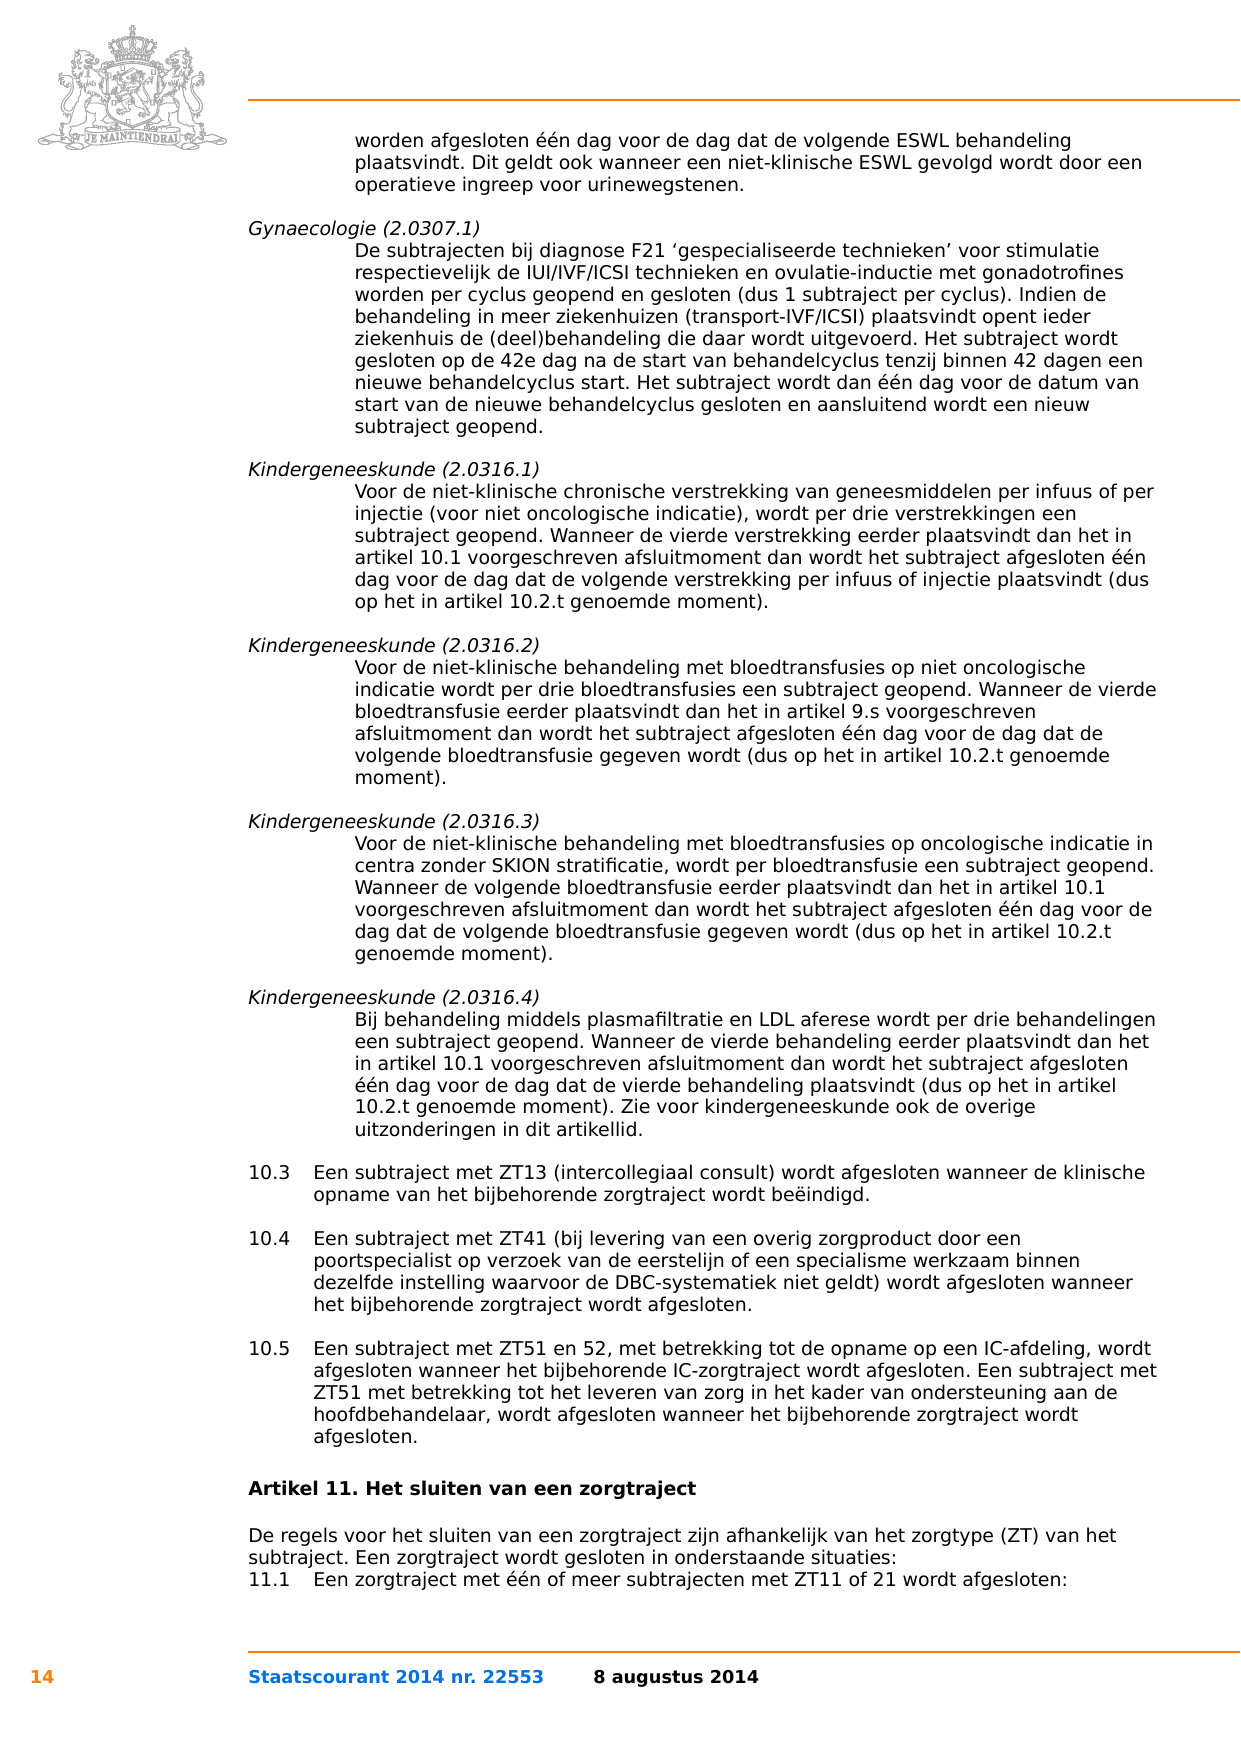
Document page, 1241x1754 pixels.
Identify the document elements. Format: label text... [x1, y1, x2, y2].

subtitle Kindergeneeskunde (2.0316.4) [248, 987, 1163, 1008]
text Voor de niet-klinische behandeling met bloedtransfusies op oncologische indicatie in centra zonder SKION stratificatie, wordt per bloedtransfusie een subtraject geopend. Wanneer de volgende bloedtransfusie eerder plaatsvindt dan het in artikel 10.1 voorgeschreven afsluitmoment dan wordt het subtraject afgesloten één dag voor de dag dat de volgende bloedtransfusie gegeven wordt (dus op het in artikel 10.2.t genoemde moment). [354, 833, 1163, 965]
subtitle Artikel 11. Het sluiten van een zorgtraject [248, 1478, 1163, 1500]
text 10.3 Een subtraject met ZT13 (intercollegiaal consult) wordt afgesloten wanneer de klinische opname van het bijbehorende zorgtraject wordt beëindigd. [248, 1162, 1163, 1206]
subtitle Gynaecologie (2.0307.1) [248, 218, 1163, 240]
subtitle Kindergeneeskunde (2.0316.3) [248, 811, 1163, 833]
text De subtrajecten bij diagnose F21 ‘gespecialiseerde technieken’ voor stimulatie respectievelijk de IUI/IVF/ICSI technieken en ovulatie-inductie met gonadotrofines worden per cyclus geopend en gesloten (dus 1 subtraject per cyclus). Indien de behandeling in meer ziekenhuizen (transport-IVF/ICSI) plaatsvindt opent ieder ziekenhuis de (deel)behandeling die daar wordt uitgevoerd. Het subtraject wordt gesloten op de 42e dag na de start van behandelcyclus tenzij binnen 42 dagen een nieuwe behandelcyclus start. Het subtraject wordt dan één dag voor de datum van start van de nieuwe behandelcyclus gesloten en aansluitend wordt een nieuw subtraject geopend. [354, 240, 1163, 437]
subtitle Kindergeneeskunde (2.0316.1) [248, 459, 1163, 481]
picture [38, 25, 227, 150]
text De regels voor het sluiten van een zorgtraject zijn afhankelijk van het zorgtype (ZT) van het subtraject. Een zorgtraject wordt gesloten in onderstaande situaties: [248, 1525, 1163, 1569]
text worden afgesloten één dag voor de dag dat de volgende ESWL behandeling plaatsvindt. Dit geldt ook wanneer een niet-klinische ESWL gevolgd wordt door een operatieve ingreep voor urinewegstenen. [354, 130, 1163, 196]
text 10.5 Een subtraject met ZT51 en 52, met betrekking tot de opname op een IC-afdeling, wordt afgesloten wanneer het bijbehorende IC-zorgtraject wordt afgesloten. Een subtraject met ZT51 met betrekking tot het leveren van zorg in het kader van ondersteuning aan de hoofdbehandelaar, wordt afgesloten wanneer het bijbehorende zorgtraject wordt afgesloten. [248, 1338, 1163, 1448]
text Bij behandeling middels plasmafiltratie en LDL aferese wordt per drie behandelingen een subtraject geopend. Wanneer de vierde behandeling eerder plaatsvindt dan het in artikel 10.1 voorgeschreven afsluitmoment dan wordt het subtraject afgesloten één dag voor de dag dat de vierde behandeling plaatsvindt (dus op het in artikel 10.2.t genoemde moment). Zie voor kindergeneeskunde ook de overige uitzonderingen in dit artikellid. [354, 1008, 1163, 1140]
text Voor de niet-klinische behandeling met bloedtransfusies op niet oncologische indicatie wordt per drie bloedtransfusies een subtraject geopend. Wanneer de vierde bloedtransfusie eerder plaatsvindt dan het in artikel 9.s voorgeschreven afsluitmoment dan wordt het subtraject afgesloten één dag voor de dag dat de volgende bloedtransfusie gegeven wordt (dus op het in artikel 10.2.t genoemde moment). [354, 657, 1163, 789]
subtitle Kindergeneeskunde (2.0316.2) [248, 635, 1163, 657]
text 10.4 Een subtraject met ZT41 (bij levering van een overig zorgproduct door een poortspecialist op verzoek van de eerstelijn of een specialisme werkzaam binnen dezelfde instelling waarvoor de DBC-systematiek niet geldt) wordt afgesloten wanneer het bijbehorende zorgtraject wordt afgesloten. [248, 1228, 1163, 1316]
text Voor de niet-klinische chronische verstrekking van geneesmiddelen per infuus of per injectie (voor niet oncologische indicatie), wordt per drie verstrekkingen een subtraject geopend. Wanneer de vierde verstrekking eerder plaatsvindt dan het in artikel 10.1 voorgeschreven afsluitmoment dan wordt het subtraject afgesloten één dag voor de dag dat de volgende verstrekking per infuus of injectie plaatsvindt (dus op het in artikel 10.2.t genoemde moment). [354, 481, 1163, 613]
text 11.1 Een zorgtraject met één of meer subtrajecten met ZT11 of 21 wordt afgesloten: [248, 1569, 1163, 1591]
